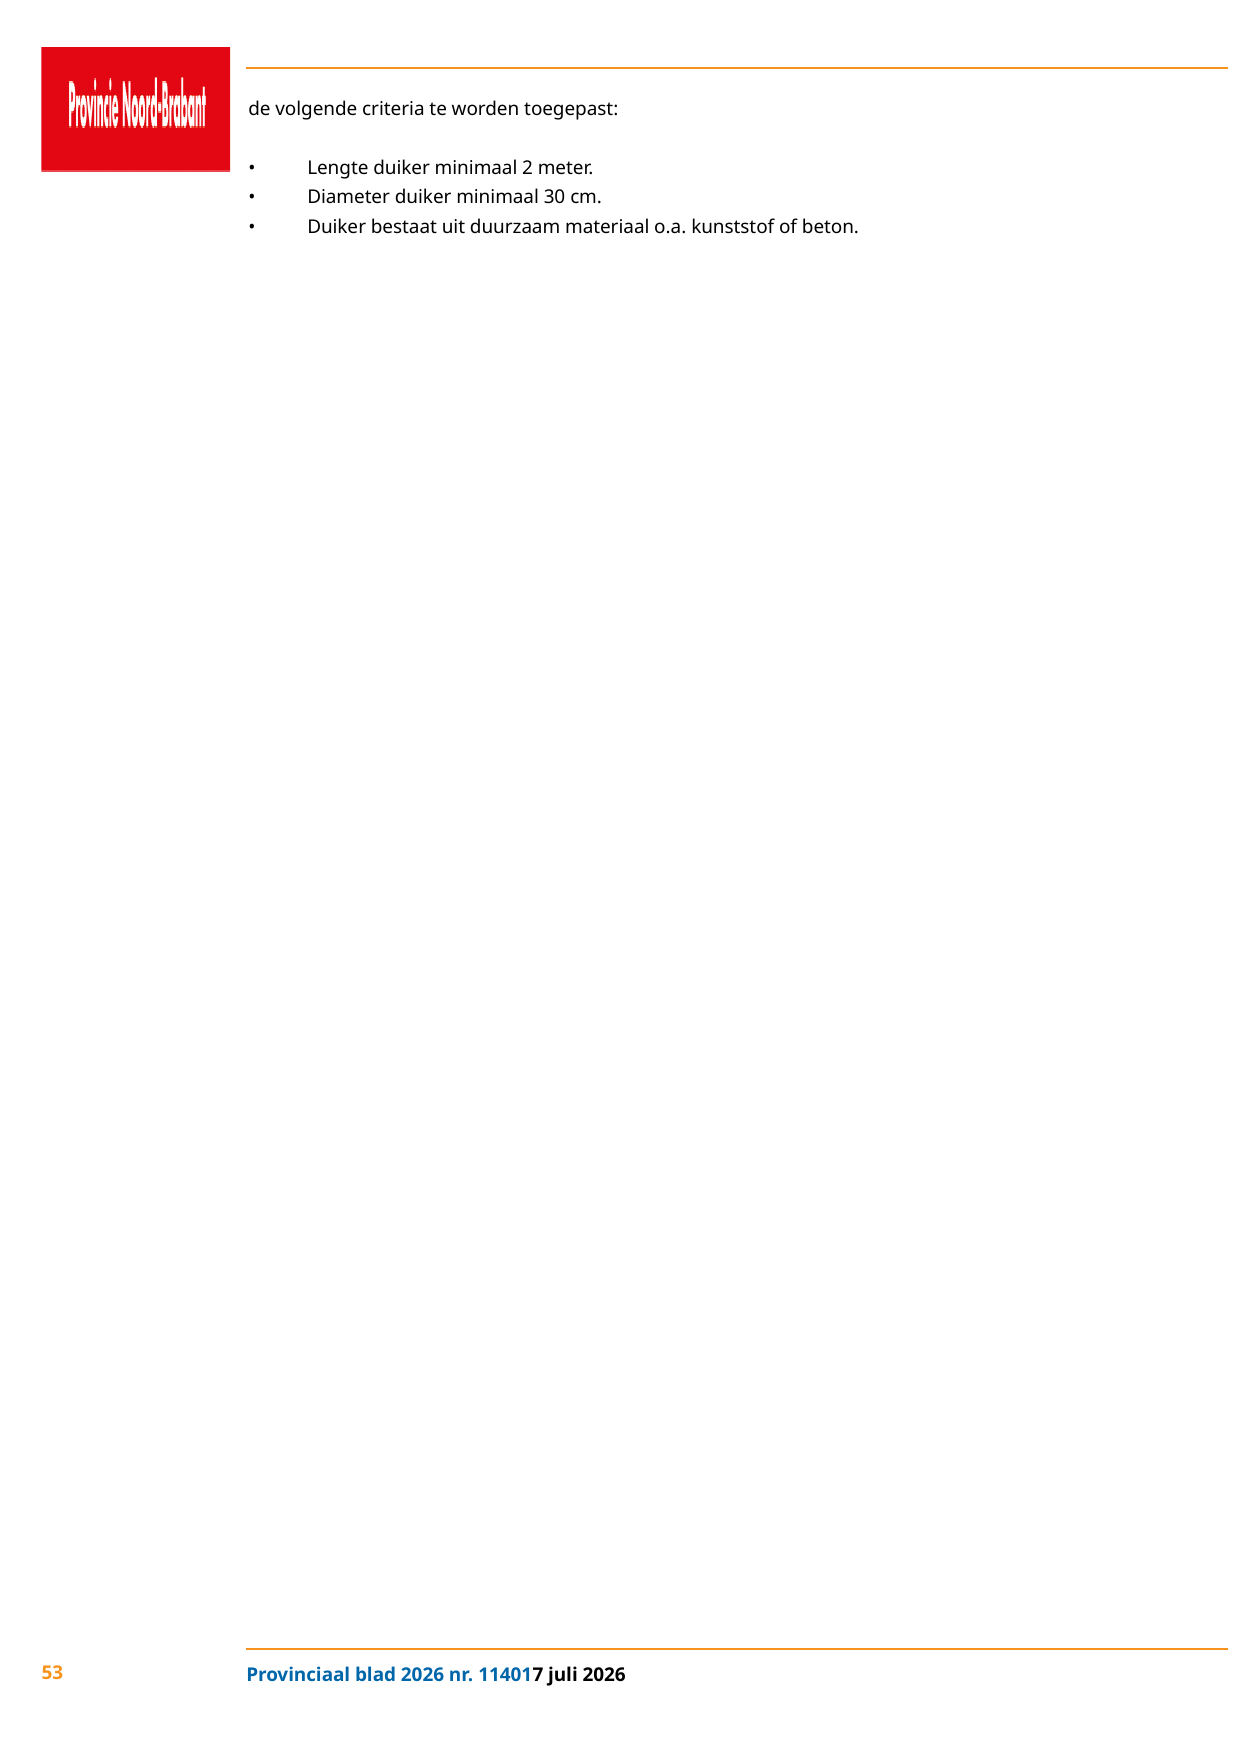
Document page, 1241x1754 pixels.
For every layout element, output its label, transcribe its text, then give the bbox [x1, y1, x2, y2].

text de volgende criteria te worden toegepast: [248, 95, 1152, 121]
picture [41, 47, 231, 172]
list Diameter duiker minimaal 30 cm. [248, 183, 1152, 209]
list Duiker bestaat uit duurzaam materiaal o.a. kunststof of beton. [248, 213, 1152, 239]
list Lengte duiker minimaal 2 meter. [248, 154, 1152, 180]
